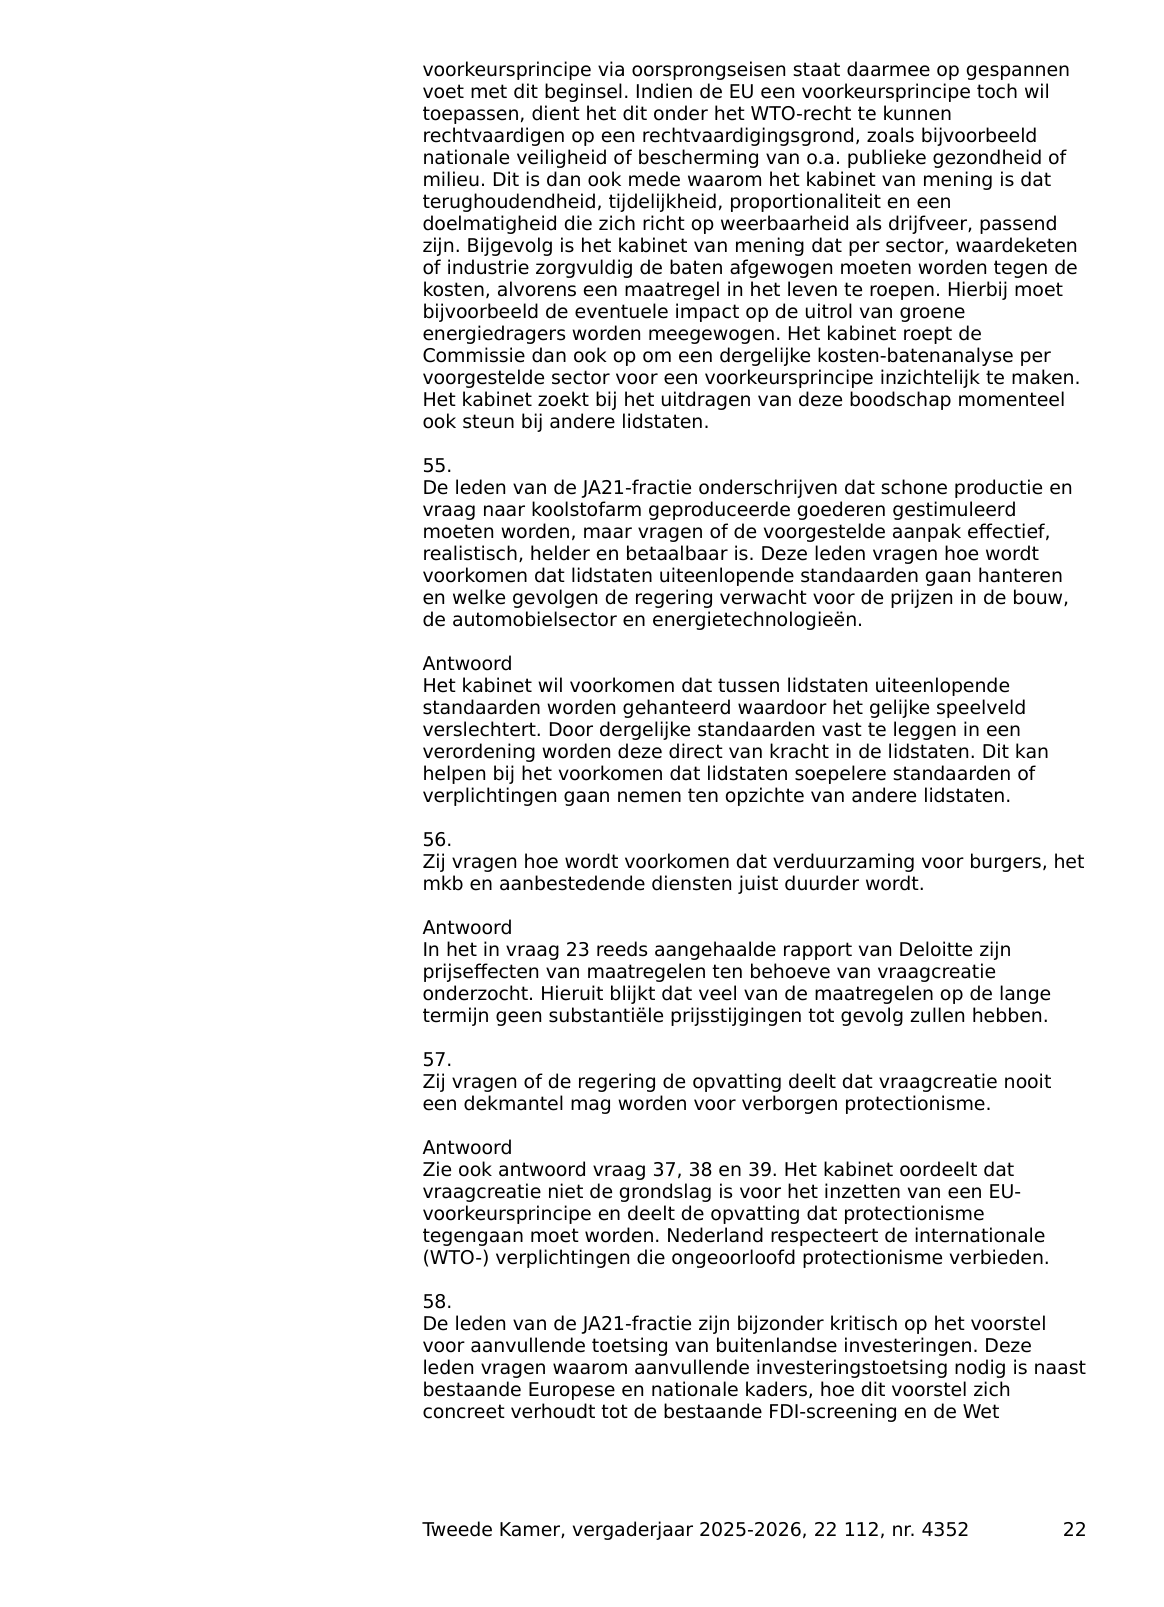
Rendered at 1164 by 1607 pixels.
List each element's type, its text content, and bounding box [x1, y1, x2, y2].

text 56. [422, 829, 1087, 851]
text Het kabinet wil voorkomen dat tussen lidstaten uiteenlopende standaarden worden gehanteerd waardoor het gelijke speelveld verslechtert. Door dergelijke standaarden vast te leggen in een verordening worden deze direct van kracht in de lidstaten. Dit kan helpen bij het voorkomen dat lidstaten soepelere standaarden of verplichtingen gaan nemen ten opzichte van andere lidstaten. [422, 675, 1087, 807]
text voorkeursprincipe via oorsprongseisen staat daarmee op gespannen voet met dit beginsel. Indien de EU een voorkeursprincipe toch wil toepassen, dient het dit onder het WTO-recht te kunnen rechtvaardigen op een rechtvaardigingsgrond, zoals bijvoorbeeld nationale veiligheid of bescherming van o.a. publieke gezondheid of milieu. Dit is dan ook mede waarom het kabinet van mening is dat terughoudendheid, tijdelijkheid, proportionaliteit en een doelmatigheid die zich richt op weerbaarheid als drijfveer, passend zijn. Bijgevolg is het kabinet van mening dat per sector, waardeketen of industrie zorgvuldig de baten afgewogen moeten worden tegen de kosten, alvorens een maatregel in het leven te roepen. Hierbij moet bijvoorbeeld de eventuele impact op de uitrol van groene energiedragers worden meegewogen. Het kabinet roept de Commissie dan ook op om een dergelijke kosten-batenanalyse per voorgestelde sector voor een voorkeursprincipe inzichtelijk te maken. Het kabinet zoekt bij het uitdragen van deze boodschap momenteel ook steun bij andere lidstaten. [422, 59, 1087, 433]
text Zij vragen of de regering de opvatting deelt dat vraagcreatie nooit een dekmantel mag worden voor verborgen protectionisme. [422, 1071, 1087, 1115]
text Zie ook antwoord vraag 37, 38 en 39. Het kabinet oordeelt dat vraagcreatie niet de grondslag is voor het inzetten van een EU-voorkeursprincipe en deelt de opvatting dat protectionisme tegengaan moet worden. Nederland respecteert de internationale (WTO-) verplichtingen die ongeoorloofd protectionisme verbieden. [422, 1159, 1087, 1269]
text De leden van de JA21-fractie onderschrijven dat schone productie en vraag naar koolstofarm geproduceerde goederen gestimuleerd moeten worden, maar vragen of de voorgestelde aanpak effectief, realistisch, helder en betaalbaar is. Deze leden vragen hoe wordt voorkomen dat lidstaten uiteenlopende standaarden gaan hanteren en welke gevolgen de regering verwacht voor de prijzen in de bouw, de automobielsector en energietechnologieën. [422, 477, 1087, 631]
text 57. [422, 1049, 1087, 1071]
text Antwoord [422, 917, 1087, 939]
text 55. [422, 455, 1087, 477]
text Zij vragen hoe wordt voorkomen dat verduurzaming voor burgers, het mkb en aanbestedende diensten juist duurder wordt. [422, 851, 1087, 895]
text In het in vraag 23 reeds aangehaalde rapport van Deloitte zijn prijseffecten van maatregelen ten behoeve van vraagcreatie onderzocht. Hieruit blijkt dat veel van de maatregelen op de lange termijn geen substantiële prijsstijgingen tot gevolg zullen hebben. [422, 939, 1087, 1027]
text 58. [422, 1291, 1087, 1313]
text Antwoord [422, 653, 1087, 675]
text De leden van de JA21-fractie zijn bijzonder kritisch op het voorstel voor aanvullende toetsing van buitenlandse investeringen. Deze leden vragen waarom aanvullende investeringstoetsing nodig is naast bestaande Europese en nationale kaders, hoe dit voorstel zich concreet verhoudt tot de bestaande FDI-screening en de Wet [422, 1313, 1087, 1423]
text Antwoord [422, 1137, 1087, 1159]
